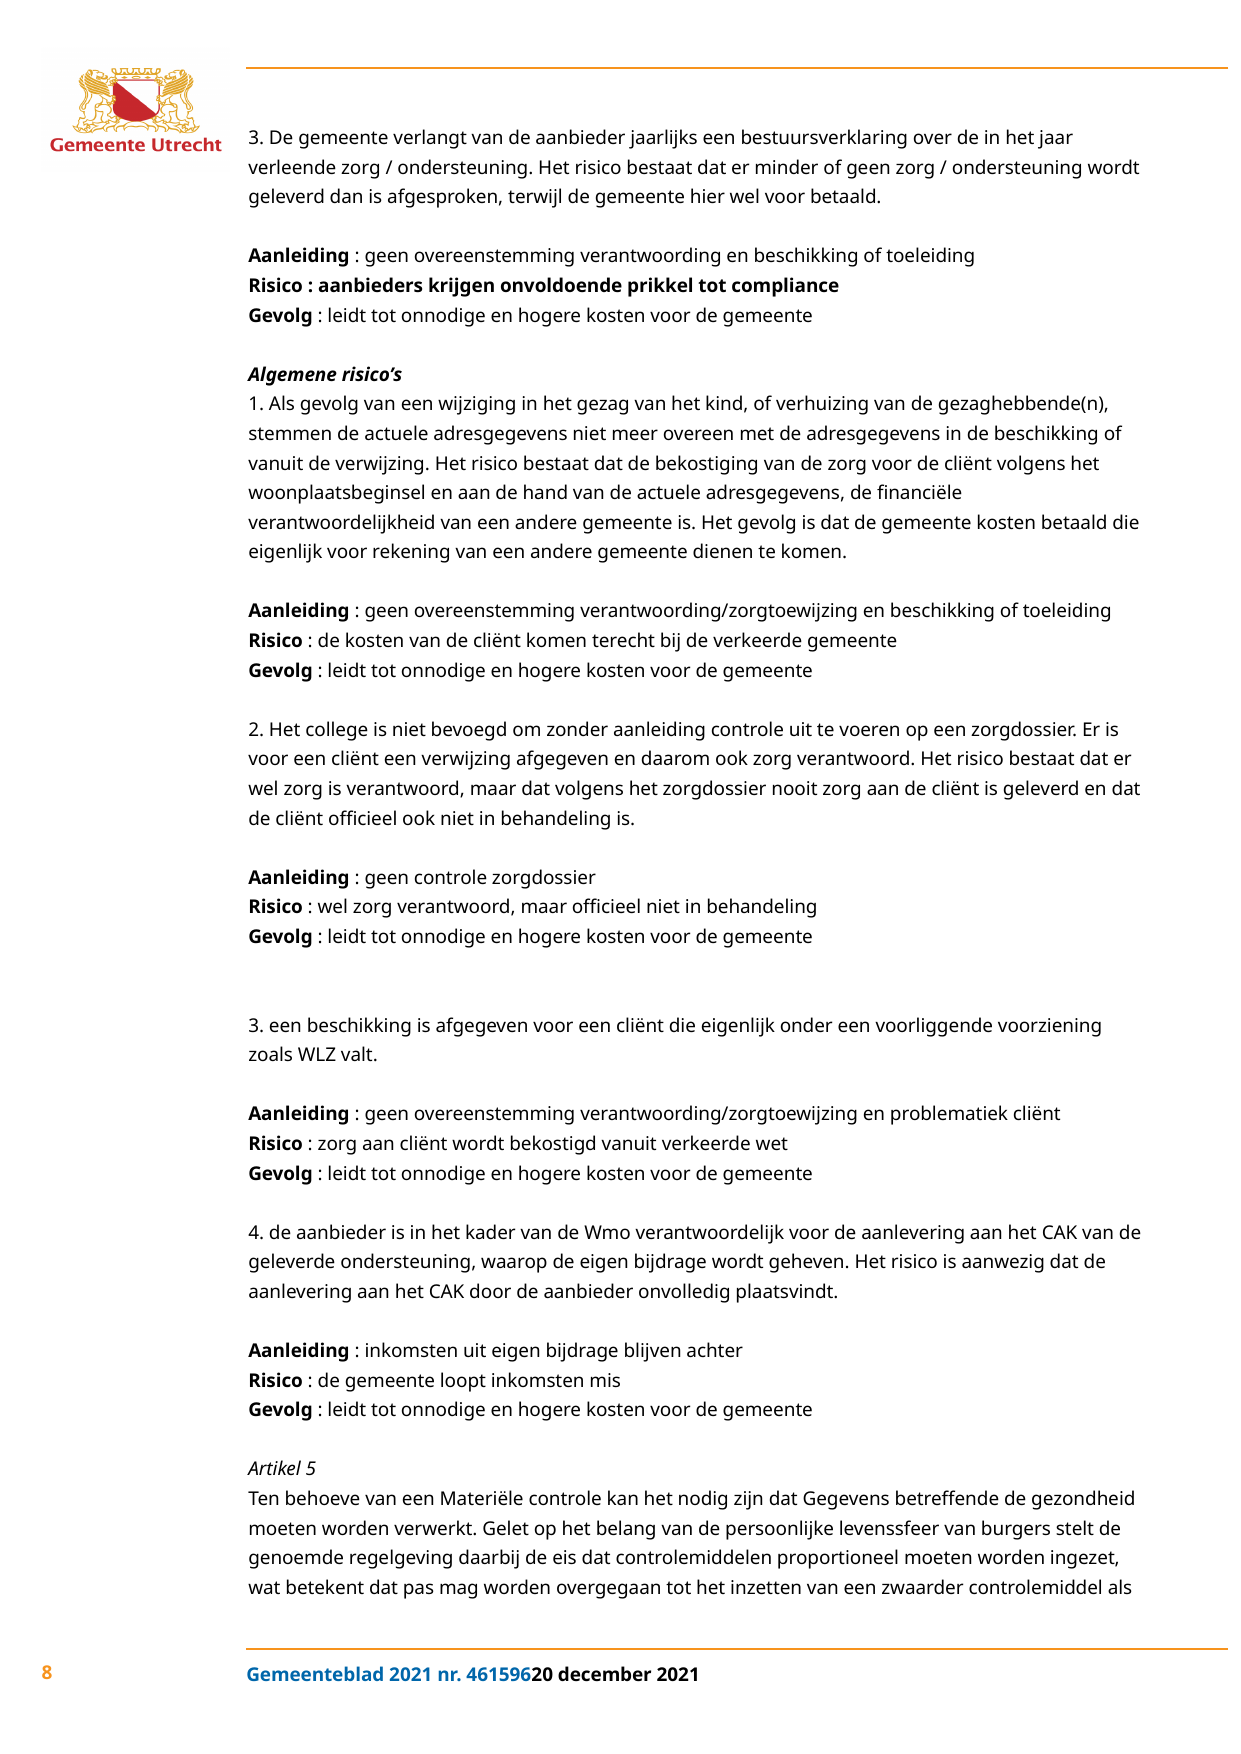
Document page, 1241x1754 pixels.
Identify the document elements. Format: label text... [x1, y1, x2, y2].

text 4. de aanbieder is in het kader van de Wmo verantwoordelijk voor de aanlevering aan het CAK van de geleverde ondersteuning, waarop de eigen bijdrage wordt geheven. Het risico is aanwezig dat de aanlevering aan het CAK door de aanbieder onvolledig plaatsvindt. [248, 1219, 1152, 1304]
text Risico : de kosten van de cliënt komen terecht bij de verkeerde gemeente [248, 627, 1152, 653]
text Aanleiding : geen overeenstemming verantwoording en beschikking of toeleiding [248, 243, 1152, 268]
text Risico : zorg aan cliënt wordt bekostigd vanuit verkeerde wet [248, 1130, 1152, 1156]
text Risico : wel zorg verantwoord, maar officieel niet in behandeling [248, 893, 1152, 919]
text Risico : aanbieders krijgen onvoldoende prikkel tot compliance [248, 272, 1152, 298]
text 2. Het college is niet bevoegd om zonder aanleiding controle uit te voeren op een zorgdossier. Er is voor een cliënt een verwijzing afgegeven en daarom ook zorg verantwoord. Het risico bestaat dat er wel zorg is verantwoord, maar dat volgens het zorgdossier nooit zorg aan de cliënt is geleverd en dat de cliënt officieel ook niet in behandeling is. [248, 716, 1152, 831]
text Gevolg : leidt tot onnodige en hogere kosten voor de gemeente [248, 302, 1152, 328]
text Aanleiding : geen overeenstemming verantwoording/zorgtoewijzing en problematiek cliënt [248, 1101, 1152, 1126]
text Aanleiding : geen overeenstemming verantwoording/zorgtoewijzing en beschikking of toeleiding [248, 598, 1152, 623]
text Gevolg : leidt tot onnodige en hogere kosten voor de gemeente [248, 1396, 1152, 1422]
text 3. een beschikking is afgegeven voor een cliënt die eigenlijk onder een voorliggende voorziening zoals WLZ valt. [248, 1012, 1152, 1067]
text Aanleiding : geen controle zorgdossier [248, 864, 1152, 890]
picture [41, 47, 231, 172]
text 3. De gemeente verlangt van de aanbieder jaarlijks een bestuursverklaring over de in het jaar verleende zorg / ondersteuning. Het risico bestaat dat er minder of geen zorg / ondersteuning wordt geleverd dan is afgesproken, terwijl de gemeente hier wel voor betaald. [248, 124, 1152, 209]
text 1. Als gevolg van een wijziging in het gezag van het kind, of verhuizing van de gezaghebbende(n), stemmen de actuele adresgegevens niet meer overeen met de adresgegevens in de beschikking of vanuit de verwijzing. Het risico bestaat dat de bekostiging van de zorg voor de cliënt volgens het woonplaatsbeginsel en aan de hand van de actuele adresgegevens, de financiële verantwoordelijkheid van een andere gemeente is. Het gevolg is dat de gemeente kosten betaald die eigenlijk voor rekening van een andere gemeente dienen te komen. [248, 391, 1152, 564]
text Algemene risico’s [248, 361, 1152, 387]
text Gevolg : leidt tot onnodige en hogere kosten voor de gemeente [248, 923, 1152, 949]
text Ten behoeve van een Materiële controle kan het nodig zijn dat Gegevens betreffende de gezondheid moeten worden verwerkt. Gelet op het belang van de persoonlijke levenssfeer van burgers stelt de genoemde regelgeving daarbij de eis dat controlemiddelen proportioneel moeten worden ingezet, wat betekent dat pas mag worden overgegaan tot het inzetten van een zwaarder controlemiddel als [248, 1485, 1152, 1600]
text Aanleiding : inkomsten uit eigen bijdrage blijven achter [248, 1337, 1152, 1363]
text Artikel 5 [248, 1456, 1152, 1481]
text Gevolg : leidt tot onnodige en hogere kosten voor de gemeente [248, 1160, 1152, 1186]
text Gevolg : leidt tot onnodige en hogere kosten voor de gemeente [248, 657, 1152, 683]
text Risico : de gemeente loopt inkomsten mis [248, 1367, 1152, 1393]
